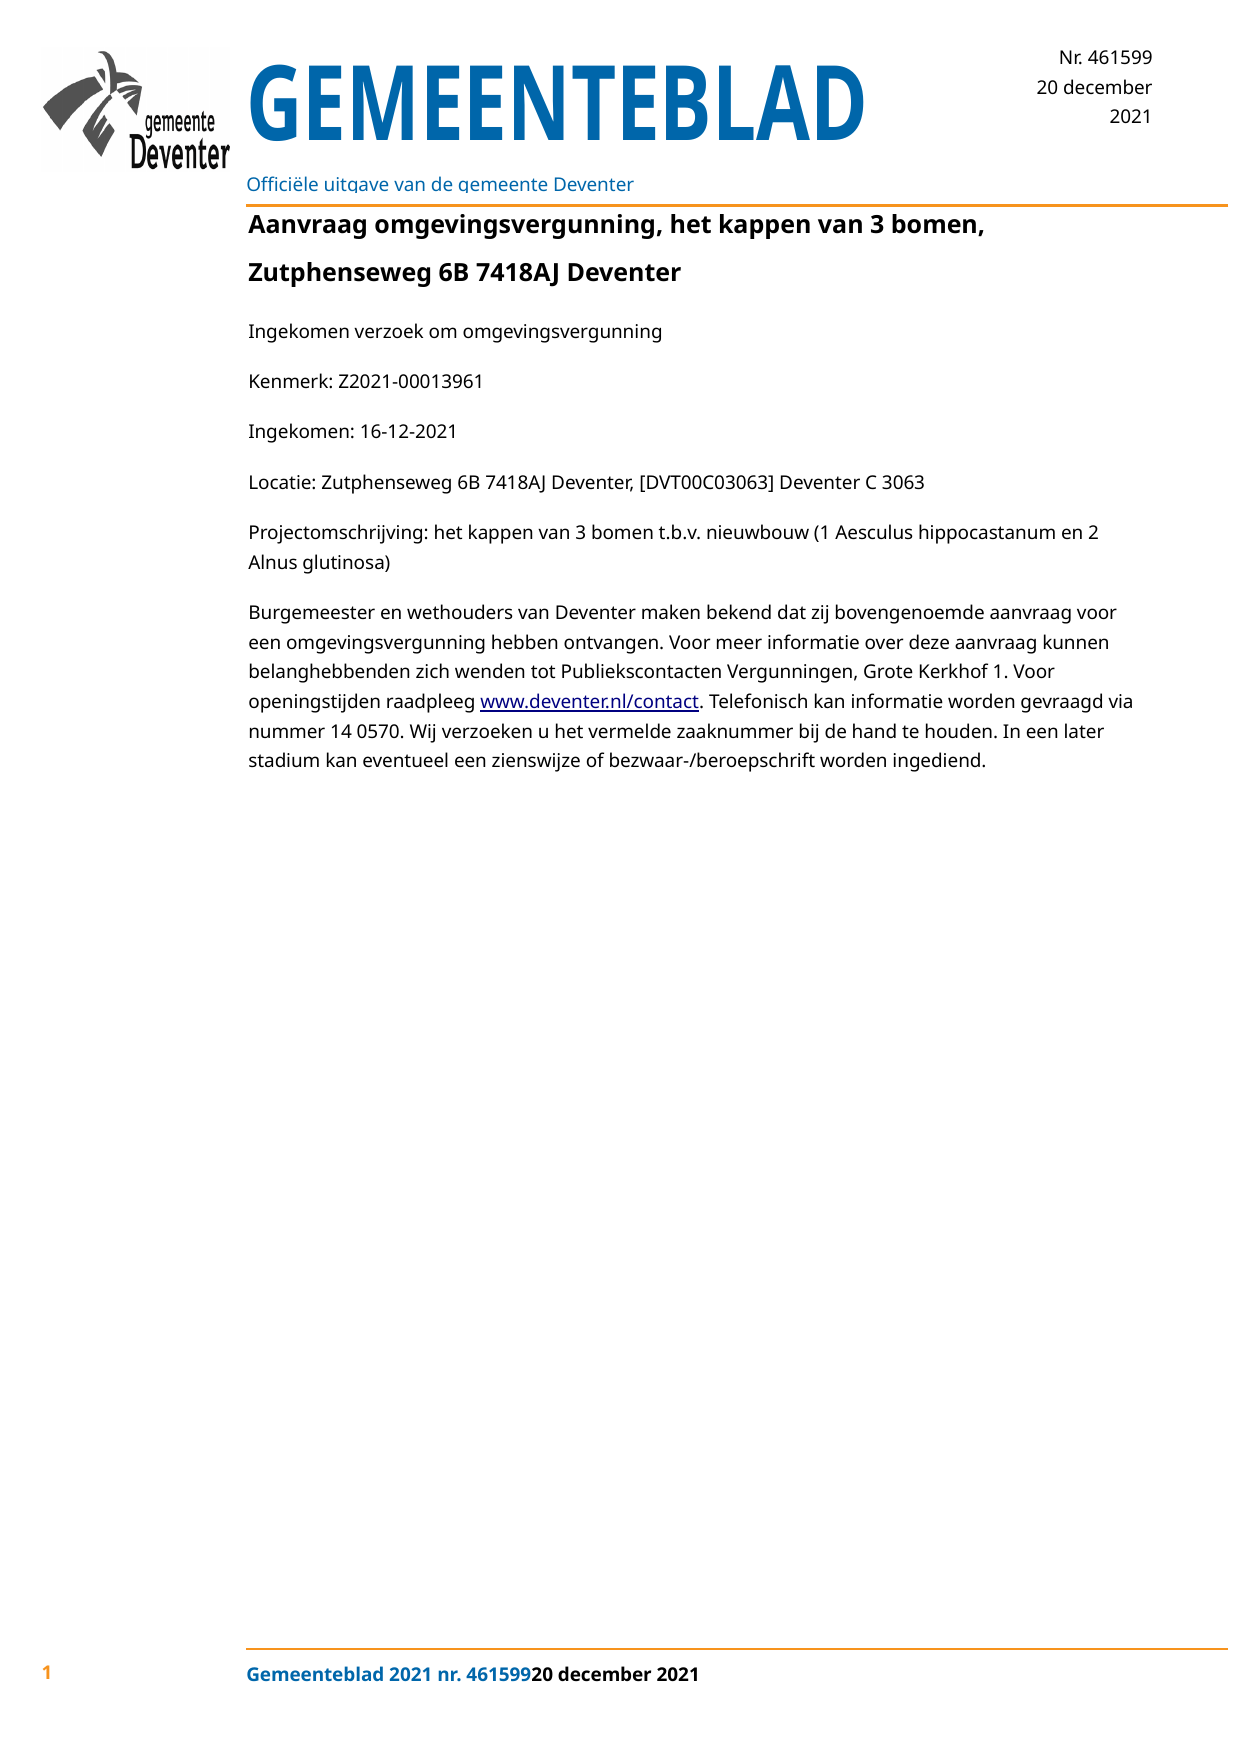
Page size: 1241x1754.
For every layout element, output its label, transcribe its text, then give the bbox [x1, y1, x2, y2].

text Aanvraag omgevingsvergunning, het kappen van 3 bomen, Zutphenseweg 6B 7418AJ Deventer [248, 207, 1152, 288]
picture [41, 47, 231, 172]
text Kenmerk: Z2021-00013961 [248, 368, 1152, 394]
text Ingekomen: 16-12-2021 [248, 419, 1152, 444]
text Ingekomen verzoek om omgevingsvergunning [248, 318, 1152, 344]
text Burgemeester en wethouders van Deventer maken bekend dat zij bovengenoemde aanvraag voor een omgevingsvergunning hebben ontvangen. Voor meer informatie over deze aanvraag kunnen belanghebbenden zich wenden tot Publiekscontacten Vergunningen, Grote Kerkhof 1. Voor openingstijden raadpleeg www.deventer.nl/contact. Telefonisch kan informatie worden gevraagd via nummer 14 0570. Wij verzoeken u het vermelde zaaknummer bij de hand te houden. In een later stadium kan eventueel een zienswijze of bezwaar-/beroepschrift worden ingediend. [248, 599, 1152, 773]
text Projectomschrijving: het kappen van 3 bomen t.b.v. nieuwbouw (1 Aesculus hippocastanum en 2 Alnus glutinosa) [248, 519, 1152, 575]
text Locatie: Zutphenseweg 6B 7418AJ Deventer, [DVT00C03063] Deventer C 3063 [248, 469, 1152, 495]
